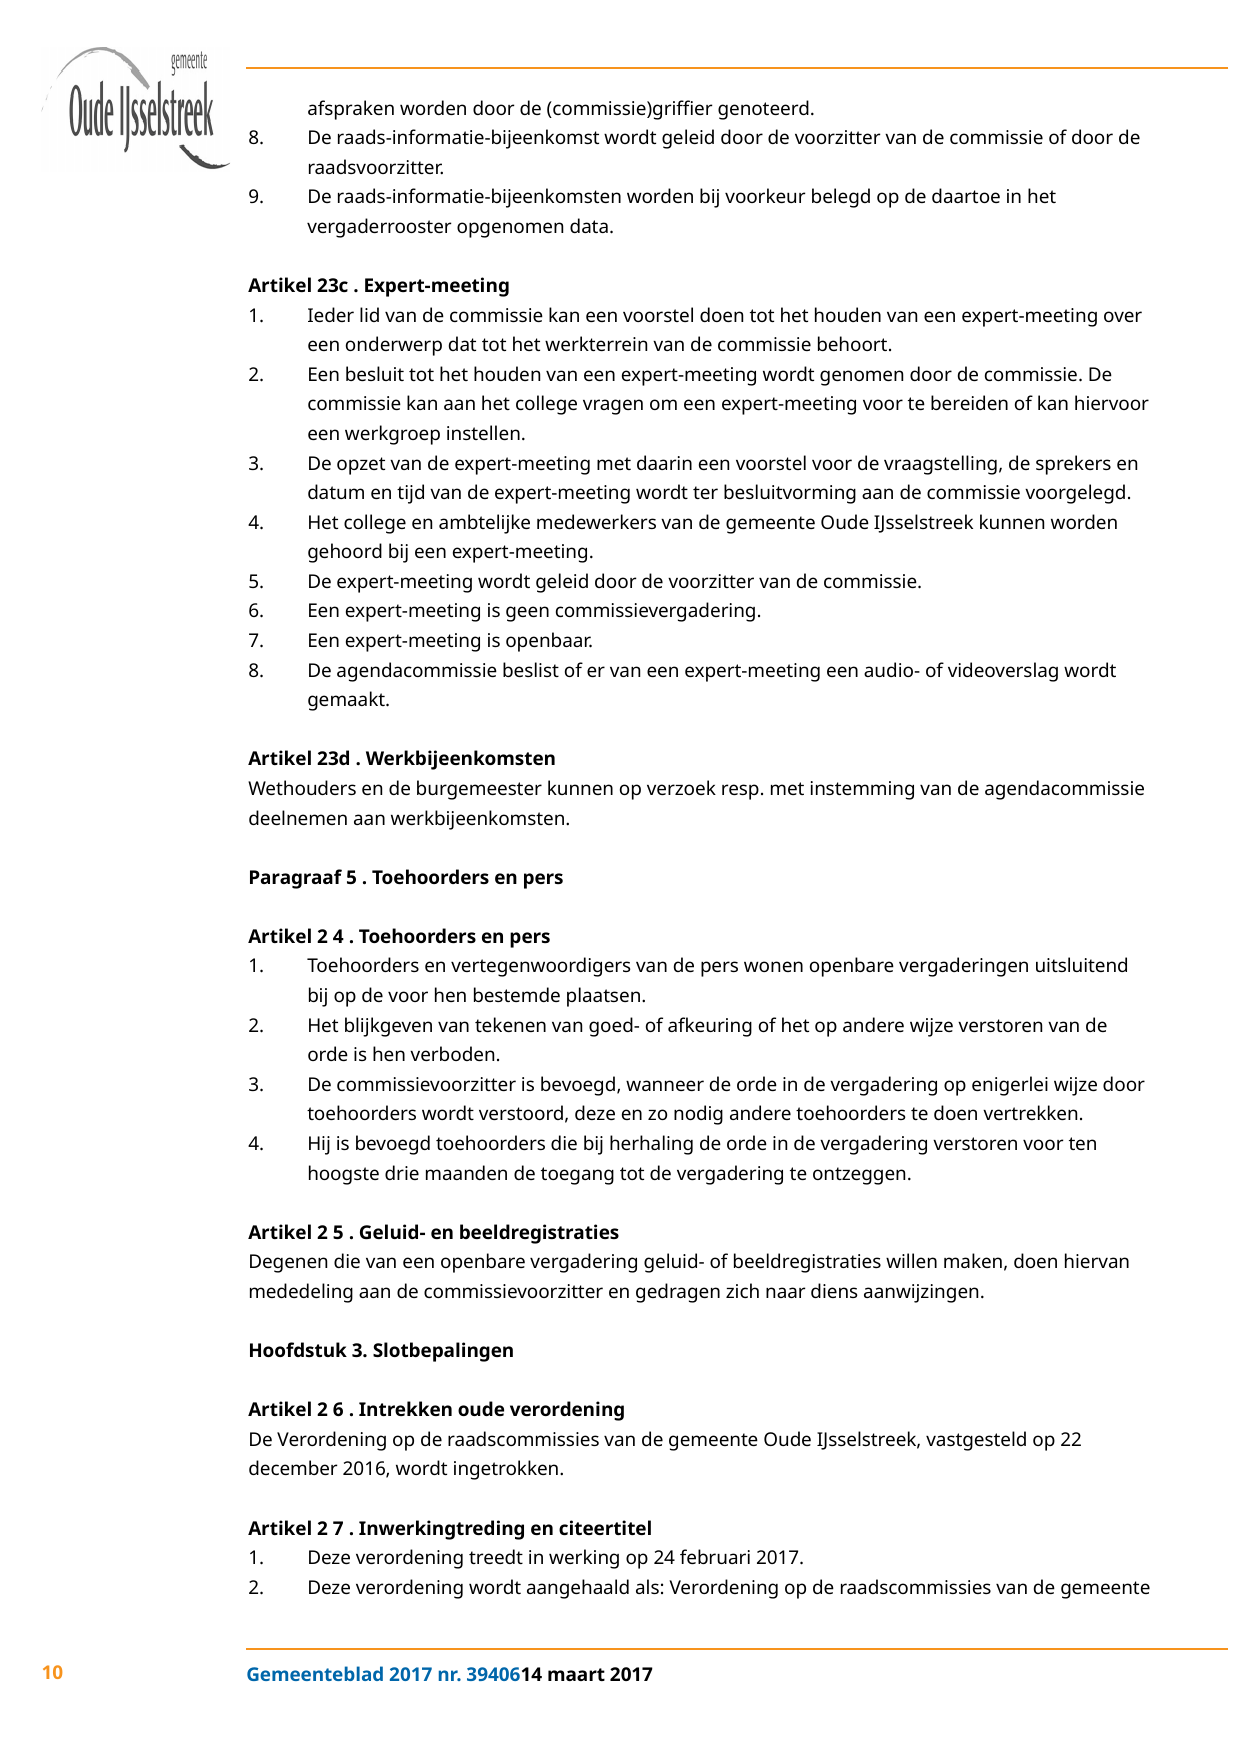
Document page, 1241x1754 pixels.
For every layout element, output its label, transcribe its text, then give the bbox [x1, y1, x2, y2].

list De raads-informatie-bijeenkomsten worden bij voorkeur belegd op de daartoe in het vergaderrooster opgenomen data. [248, 183, 1152, 239]
picture [41, 47, 231, 172]
list Toehoorders en vertegenwoordigers van de pers wonen openbare vergaderingen uitsluitend bij op de voor hen bestemde plaatsen. [248, 953, 1152, 1008]
list afspraken worden door de (commissie)griffier genoteerd. [248, 95, 1152, 121]
list De opzet van de expert-meeting met daarin een voorstel voor de vraagstelling, de sprekers en datum en tijd van de expert-meeting wordt ter besluitvorming aan de commissie voorgelegd. [248, 450, 1152, 505]
text Artikel 23d . Werkbijeenkomsten [248, 746, 1152, 771]
list De expert-meeting wordt geleid door de voorzitter van de commissie. [248, 568, 1152, 594]
text Hoofdstuk 3. Slotbepalingen [248, 1337, 1152, 1363]
list De commissievoorzitter is bevoegd, wanneer de orde in de vergadering op enigerlei wijze door toehoorders wordt verstoord, deze en zo nodig andere toehoorders te doen vertrekken. [248, 1071, 1152, 1126]
list Het blijkgeven van tekenen van goed- of afkeuring of het op andere wijze verstoren van de orde is hen verboden. [248, 1012, 1152, 1067]
list Ieder lid van de commissie kan een voorstel doen tot het houden van een expert-meeting over een onderwerp dat tot het werkterrein van de commissie behoort. [248, 302, 1152, 357]
list De raads-informatie-bijeenkomst wordt geleid door de voorzitter van de commissie of door de raadsvoorzitter. [248, 124, 1152, 180]
text Degenen die van een openbare vergadering geluid- of beeldregistraties willen maken, doen hiervan mededeling aan de commissievoorzitter en gedragen zich naar diens aanwijzingen. [248, 1248, 1152, 1304]
list Het college en ambtelijke medewerkers van de gemeente Oude IJsselstreek kunnen worden gehoord bij een expert-meeting. [248, 509, 1152, 564]
list Een expert-meeting is geen commissievergadering. [248, 598, 1152, 623]
list Een besluit tot het houden van een expert-meeting wordt genomen door de commissie. De commissie kan aan het college vragen om een expert-meeting voor te bereiden of kan hiervoor een werkgroep instellen. [248, 361, 1152, 446]
text Paragraaf 5 . Toehoorders en pers [248, 864, 1152, 890]
text Artikel 2 5 . Geluid- en beeldregistraties [248, 1219, 1152, 1245]
text Artikel 23c . Expert-meeting [248, 272, 1152, 298]
list Hij is bevoegd toehoorders die bij herhaling de orde in de vergadering verstoren voor ten hoogste drie maanden de toegang tot de vergadering te ontzeggen. [248, 1130, 1152, 1186]
text Artikel 2 4 . Toehoorders en pers [248, 923, 1152, 949]
list Deze verordening wordt aangehaald als: Verordening op de raadscommissies van de gemeente [248, 1574, 1152, 1600]
text Wethouders en de burgemeester kunnen op verzoek resp. met instemming van de agendacommissie deelnemen aan werkbijeenkomsten. [248, 775, 1152, 831]
list Een expert-meeting is openbaar. [248, 627, 1152, 653]
text Artikel 2 6 . Intrekken oude verordening [248, 1396, 1152, 1422]
list Deze verordening treedt in werking op 24 februari 2017. [248, 1544, 1152, 1570]
text Artikel 2 7 . Inwerkingtreding en citeertitel [248, 1515, 1152, 1541]
list De agendacommissie beslist of er van een expert-meeting een audio- of videoverslag wordt gemaakt. [248, 657, 1152, 712]
text De Verordening op de raadscommissies van de gemeente Oude IJsselstreek, vastgesteld op 22 december 2016, wordt ingetrokken. [248, 1426, 1152, 1481]
